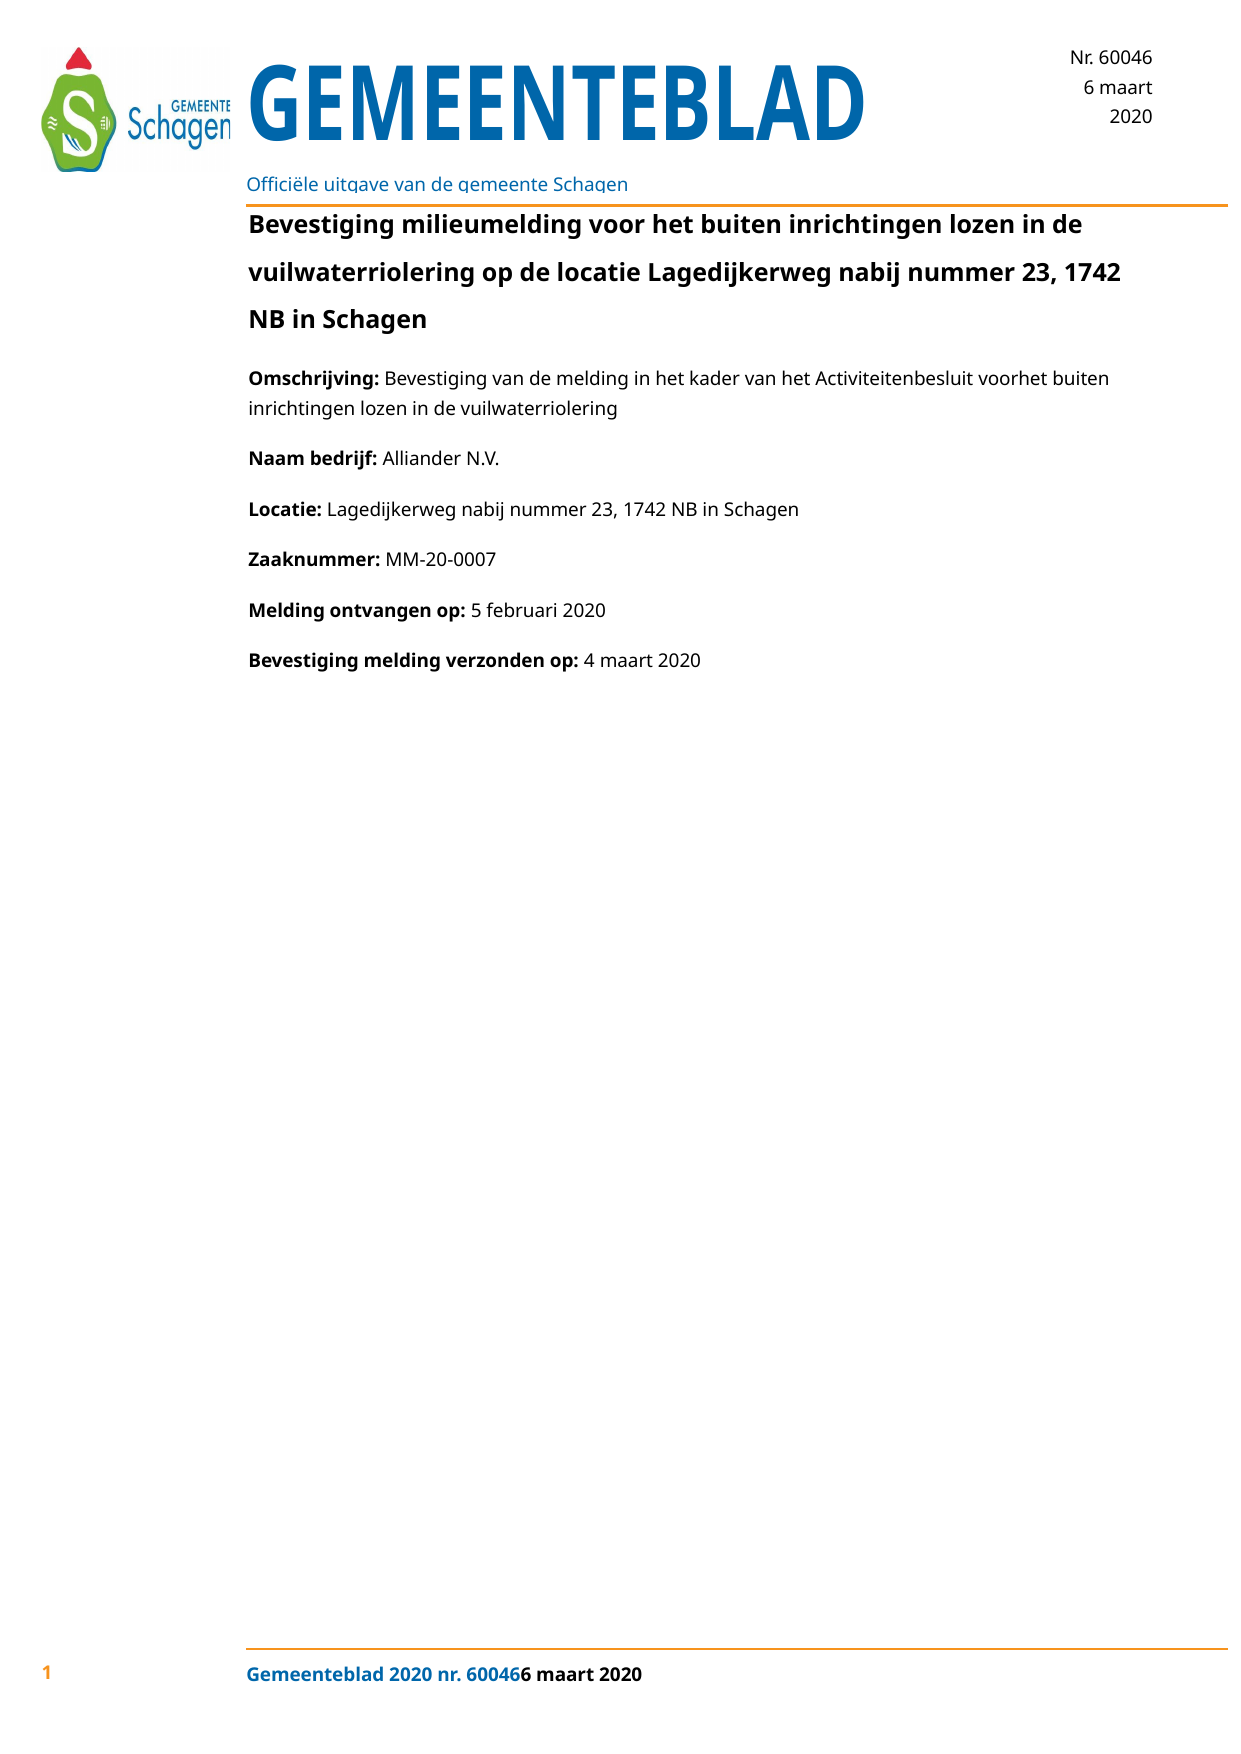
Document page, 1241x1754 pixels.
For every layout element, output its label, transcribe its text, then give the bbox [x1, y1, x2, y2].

text Naam bedrijf: Alliander N.V. [248, 446, 1152, 471]
text Omschrijving: Bevestiging van de melding in het kader van het Activiteitenbesluit voorhet buiten inrichtingen lozen in de vuilwaterriolering [248, 366, 1152, 421]
text Bevestiging melding verzonden op: 4 maart 2020 [248, 647, 1152, 673]
text Melding ontvangen op: 5 februari 2020 [248, 597, 1152, 622]
text Locatie: Lagedijkerweg nabij nummer 23, 1742 NB in Schagen [248, 496, 1152, 522]
text Zaaknummer: MM-20-0007 [248, 546, 1152, 572]
text Bevestiging milieumelding voor het buiten inrichtingen lozen in de vuilwaterriolering op de locatie Lagedijkerweg nabij nummer 23, 1742 NB in Schagen [248, 207, 1152, 336]
picture [41, 47, 231, 172]
